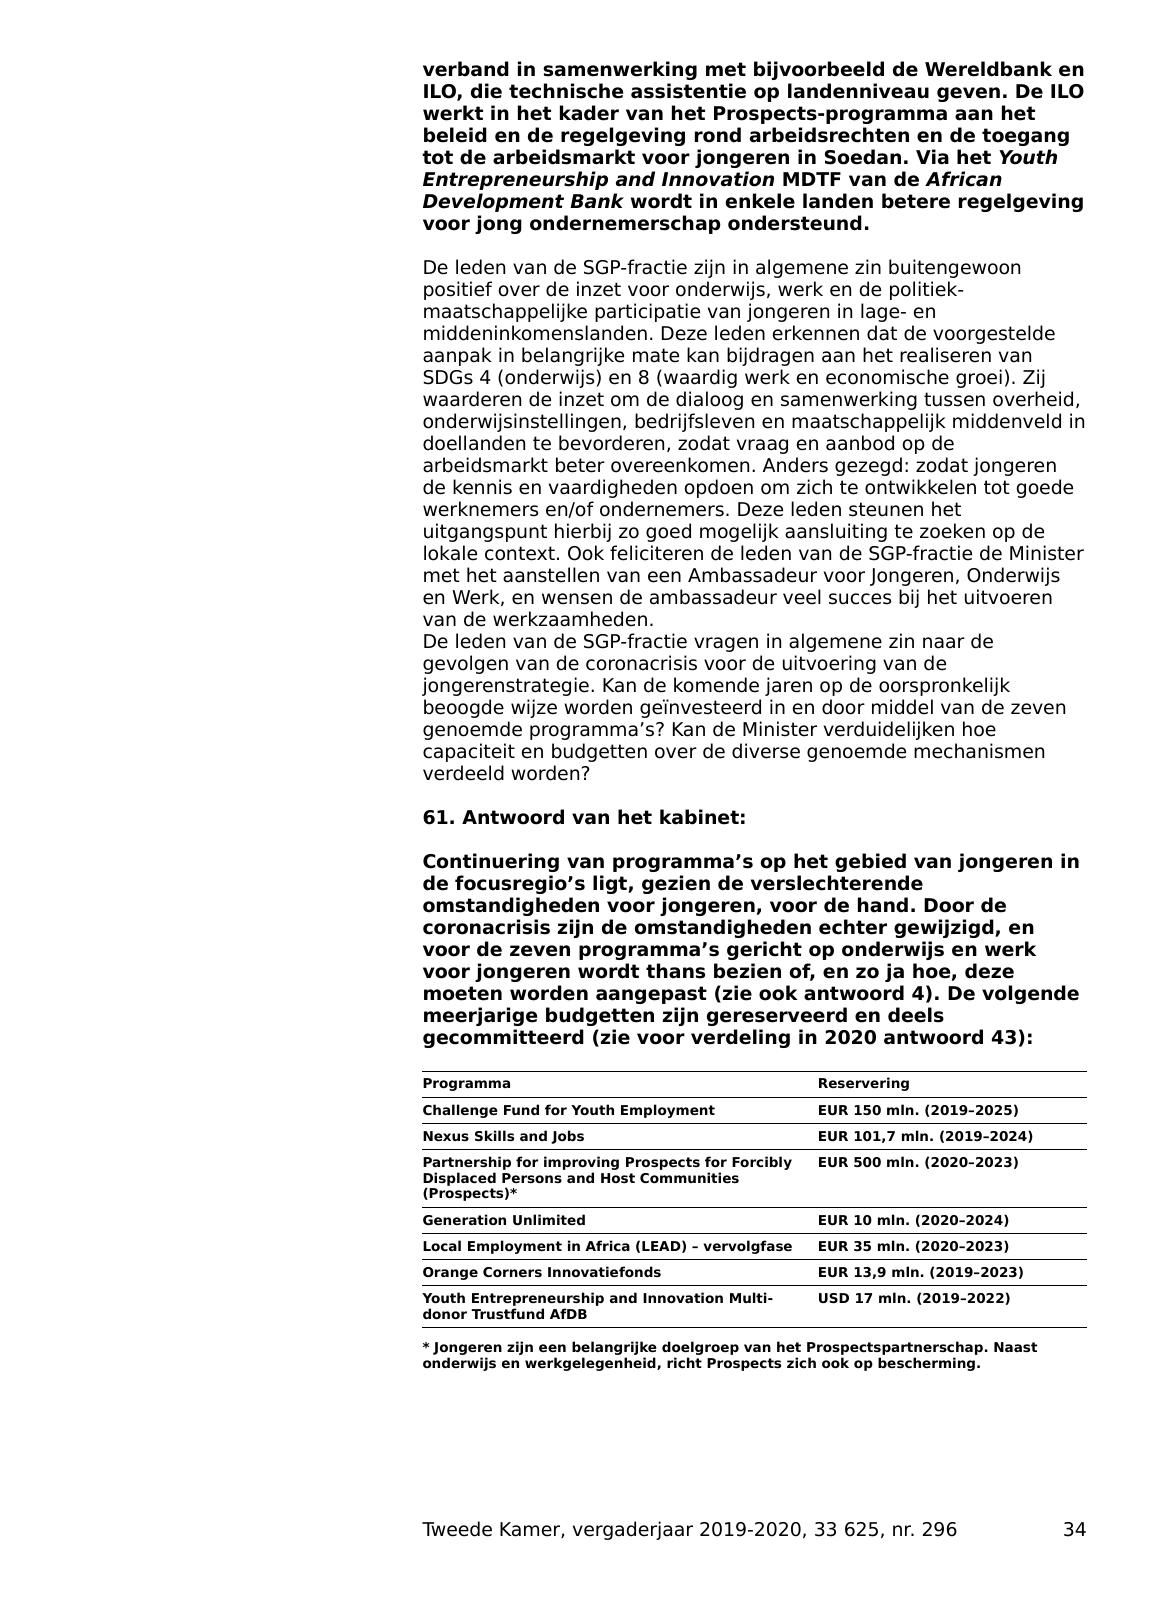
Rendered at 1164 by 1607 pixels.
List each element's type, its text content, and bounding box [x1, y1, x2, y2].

text verband in samenwerking met bijvoorbeeld de Wereldbank en ILO, die technische assistentie op landenniveau geven. De ILO werkt in het kader van het Prospects-programma aan het beleid en de regelgeving rond arbeidsrechten en de toegang tot de arbeidsmarkt voor jongeren in Soedan. Via het Youth Entrepreneurship and Innovation MDTF van de African Development Bank wordt in enkele landen betere regelgeving voor jong ondernemerschap ondersteund. [422, 59, 1087, 235]
table_cell USD 17 mln. (2019–2022) [812, 1286, 1087, 1327]
table_cell EUR 101,7 mln. (2019–2024) [812, 1124, 1087, 1149]
table_cell Local Employment in Africa (LEAD) – vervolgfase [422, 1234, 812, 1259]
table_cell EUR 35 mln. (2020–2023) [812, 1234, 1087, 1259]
text De leden van de SGP-fractie vragen in algemene zin naar de gevolgen van de coronacrisis voor de uitvoering van de jongerenstrategie. Kan de komende jaren op de oorspronkelijk beoogde wijze worden geïnvesteerd in en door middel van de zeven genoemde programma’s? Kan de Minister verduidelijken hoe capaciteit en budgetten over de diverse genoemde mechanismen verdeeld worden? [422, 631, 1087, 784]
text De leden van de SGP-fractie zijn in algemene zin buitengewoon positief over de inzet voor onderwijs, werk en de politiek-maatschappelijke participatie van jongeren in lage- en middeninkomenslanden. Deze leden erkennen dat de voorgestelde aanpak in belangrijke mate kan bijdragen aan het realiseren van SDGs 4 (onderwijs) en 8 (waardig werk en economische groei). Zij waarderen de inzet om de dialoog en samenwerking tussen overheid, onderwijsinstellingen, bedrijfsleven en maatschappelijk middenveld in doellanden te bevorderen, zodat vraag en aanbod op de arbeidsmarkt beter overeenkomen. Anders gezegd: zodat jongeren de kennis en vaardigheden opdoen om zich te ontwikkelen tot goede werknemers en/of ondernemers. Deze leden steunen het uitgangspunt hierbij zo goed mogelijk aansluiting te zoeken op de lokale context. Ook feliciteren de leden van de SGP-fractie de Minister met het aanstellen van een Ambassadeur voor Jongeren, Onderwijs en Werk, en wensen de ambassadeur veel succes bij het uitvoeren van de werkzaamheden. [422, 257, 1087, 631]
table_header Reservering [812, 1072, 1087, 1097]
text Continuering van programma’s op het gebied van jongeren in de focusregio’s ligt, gezien de verslechterende omstandigheden voor jongeren, voor de hand. Door de coronacrisis zijn de omstandigheden echter gewijzigd, en voor de zeven programma’s gericht op onderwijs en werk voor jongeren wordt thans bezien of, en zo ja hoe, deze moeten worden aangepast (zie ook antwoord 4). De volgende meerjarige budgetten zijn gereserveerd en deels gecommitteerd (zie voor verdeling in 2020 antwoord 43): [422, 851, 1087, 1049]
table_cell EUR 13,9 mln. (2019–2023) [812, 1260, 1087, 1285]
subtitle 61. Antwoord van het kabinet: [422, 807, 1087, 829]
table_cell * Jongeren zijn een belangrijke doelgroep van het Prospectspartnerschap. Naast onderwijs en werkgelegenheid, richt Prospects zich ook op bescherming. [422, 1328, 1087, 1371]
table_cell Orange Corners Innovatiefonds [422, 1260, 812, 1285]
table_header Programma [422, 1072, 812, 1097]
table_cell EUR 10 mln. (2020–2024) [812, 1208, 1087, 1233]
table_cell Youth Entrepreneurship and Innovation Multi-donor Trustfund AfDB [422, 1286, 812, 1327]
table_cell EUR 500 mln. (2020–2023) [812, 1150, 1087, 1207]
table_cell Nexus Skills and Jobs [422, 1124, 812, 1149]
table_cell Partnership for improving Prospects for Forcibly Displaced Persons and Host Communities (Prospects)* [422, 1150, 812, 1207]
table_cell EUR 150 mln. (2019–2025) [812, 1098, 1087, 1123]
table_cell Challenge Fund for Youth Employment [422, 1098, 812, 1123]
table_cell Generation Unlimited [422, 1208, 812, 1233]
